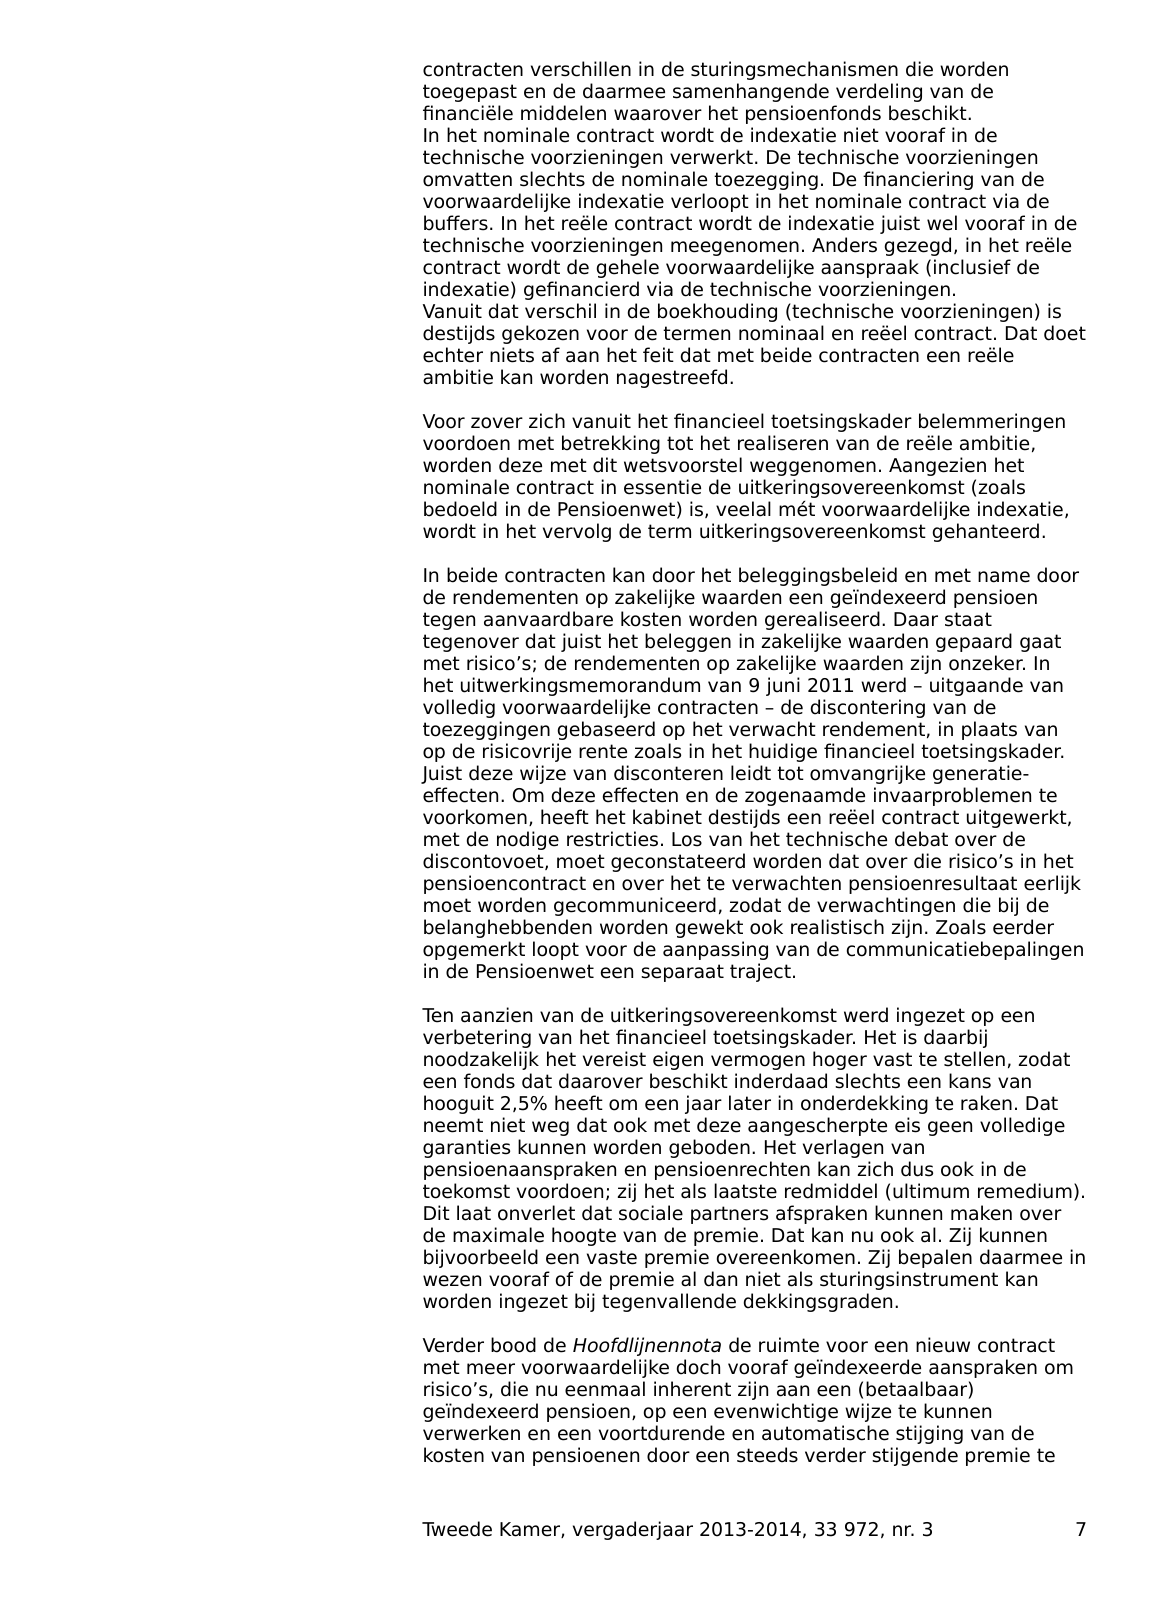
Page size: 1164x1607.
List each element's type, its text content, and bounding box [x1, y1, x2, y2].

text Voor zover zich vanuit het financieel toetsingskader belemmeringen voordoen met betrekking tot het realiseren van de reële ambitie, worden deze met dit wetsvoorstel weggenomen. Aangezien het nominale contract in essentie de uitkeringsovereenkomst (zoals bedoeld in de Pensioenwet) is, veelal mét voorwaardelijke indexatie, wordt in het vervolg de term uitkeringsovereenkomst gehanteerd. [422, 411, 1087, 543]
text Ten aanzien van de uitkeringsovereenkomst werd ingezet op een verbetering van het financieel toetsingskader. Het is daarbij noodzakelijk het vereist eigen vermogen hoger vast te stellen, zodat een fonds dat daarover beschikt inderdaad slechts een kans van hooguit 2,5% heeft om een jaar later in onderdekking te raken. Dat neemt niet weg dat ook met deze aangescherpte eis geen volledige garanties kunnen worden geboden. Het verlagen van pensioenaanspraken en pensioenrechten kan zich dus ook in de toekomst voordoen; zij het als laatste redmiddel (ultimum remedium). Dit laat onverlet dat sociale partners afspraken kunnen maken over de maximale hoogte van de premie. Dat kan nu ook al. Zij kunnen bijvoorbeeld een vaste premie overeenkomen. Zij bepalen daarmee in wezen vooraf of de premie al dan niet als sturingsinstrument kan worden ingezet bij tegenvallende dekkingsgraden. [422, 1005, 1087, 1312]
text contracten verschillen in de sturingsmechanismen die worden toegepast en de daarmee samenhangende verdeling van de financiële middelen waarover het pensioenfonds beschikt. [422, 59, 1087, 125]
text In beide contracten kan door het beleggingsbeleid en met name door de rendementen op zakelijke waarden een geïndexeerd pensioen tegen aanvaardbare kosten worden gerealiseerd. Daar staat tegenover dat juist het beleggen in zakelijke waarden gepaard gaat met risico’s; de rendementen op zakelijke waarden zijn onzeker. In het uitwerkingsmemorandum van 9 juni 2011 werd – uitgaande van volledig voorwaardelijke contracten – de discontering van de toezeggingen gebaseerd op het verwacht rendement, in plaats van op de risicovrije rente zoals in het huidige financieel toetsingskader. Juist deze wijze van disconteren leidt tot omvangrijke generatie-effecten. Om deze effecten en de zogenaamde invaarproblemen te voorkomen, heeft het kabinet destijds een reëel contract uitgewerkt, met de nodige restricties. Los van het technische debat over de discontovoet, moet geconstateerd worden dat over die risico’s in het pensioencontract en over het te verwachten pensioenresultaat eerlijk moet worden gecommuniceerd, zodat de verwachtingen die bij de belanghebbenden worden gewekt ook realistisch zijn. Zoals eerder opgemerkt loopt voor de aanpassing van de communicatiebepalingen in de Pensioenwet een separaat traject. [422, 565, 1087, 983]
text In het nominale contract wordt de indexatie niet vooraf in de technische voorzieningen verwerkt. De technische voorzieningen omvatten slechts de nominale toezegging. De financiering van de voorwaardelijke indexatie verloopt in het nominale contract via de buffers. In het reële contract wordt de indexatie juist wel vooraf in de technische voorzieningen meegenomen. Anders gezegd, in het reële contract wordt de gehele voorwaardelijke aanspraak (inclusief de indexatie) gefinancierd via de technische voorzieningen. [422, 125, 1087, 301]
text Verder bood de Hoofdlijnennota de ruimte voor een nieuw contract met meer voorwaardelijke doch vooraf geïndexeerde aanspraken om risico’s, die nu eenmaal inherent zijn aan een (betaalbaar) geïndexeerd pensioen, op een evenwichtige wijze te kunnen verwerken en een voortdurende en automatische stijging van de kosten van pensioenen door een steeds verder stijgende premie te [422, 1335, 1087, 1467]
text Vanuit dat verschil in de boekhouding (technische voorzieningen) is destijds gekozen voor de termen nominaal en reëel contract. Dat doet echter niets af aan het feit dat met beide contracten een reële ambitie kan worden nagestreefd. [422, 301, 1087, 389]
